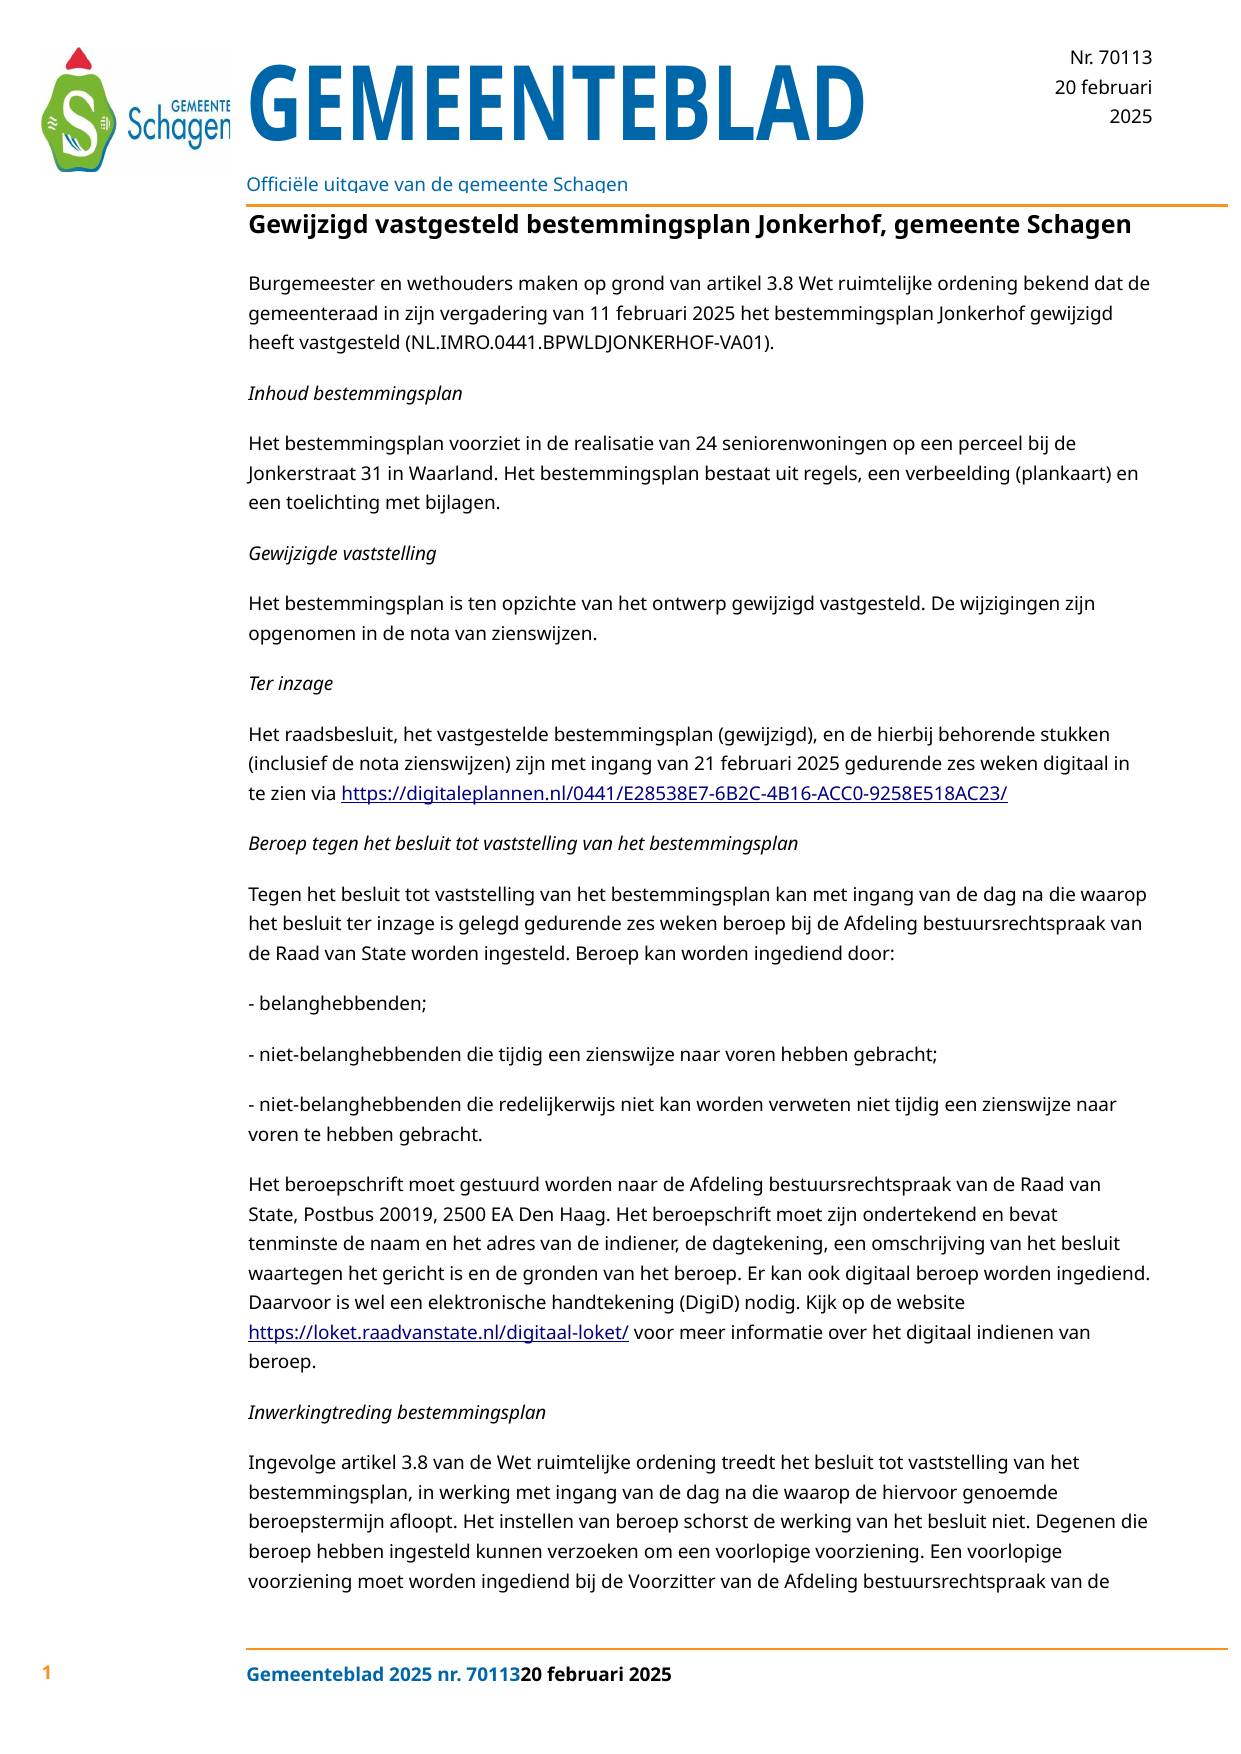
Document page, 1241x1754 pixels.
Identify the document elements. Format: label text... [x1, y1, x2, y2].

text Inhoud bestemmingsplan [248, 380, 1152, 406]
text Het bestemmingsplan is ten opzichte van het ontwerp gewijzigd vastgesteld. De wijzigingen zijn opgenomen in de nota van zienswijzen. [248, 590, 1152, 646]
text Burgemeester en wethouders maken op grond van artikel 3.8 Wet ruimtelijke ordening bekend dat de gemeenteraad in zijn vergadering van 11 februari 2025 het bestemmingsplan Jonkerhof gewijzigd heeft vastgesteld (NL.IMRO.0441.BPWLDJONKERHOF-VA01). [248, 270, 1152, 355]
text Beroep tegen het besluit tot vaststelling van het bestemmingsplan [248, 830, 1152, 856]
text Het bestemmingsplan voorziet in de realisatie van 24 seniorenwoningen op een perceel bij de Jonkerstraat 31 in Waarland. Het bestemmingsplan bestaat uit regels, een verbeelding (plankaart) en een toelichting met bijlagen. [248, 430, 1152, 515]
text - belanghebbenden; [248, 990, 1152, 1016]
text Gewijzigd vastgesteld bestemmingsplan Jonkerhof, gemeente Schagen [248, 207, 1152, 241]
text Het raadsbesluit, het vastgestelde bestemmingsplan (gewijzigd), en de hierbij behorende stukken (inclusief de nota zienswijzen) zijn met ingang van 21 februari 2025 gedurende zes weken digitaal in te zien via https://digitaleplannen.nl/0441/E28538E7-6B2C-4B16-ACC0-9258E518AC23/ [248, 721, 1152, 806]
text Inwerkingtreding bestemmingsplan [248, 1399, 1152, 1425]
text - niet-belanghebbenden die tijdig een zienswijze naar voren hebben gebracht; [248, 1041, 1152, 1066]
text Gewijzigde vaststelling [248, 540, 1152, 566]
text Ter inzage [248, 670, 1152, 696]
picture [41, 47, 231, 172]
text Tegen het besluit tot vaststelling van het bestemmingsplan kan met ingang van de dag na die waarop het besluit ter inzage is gelegd gedurende zes weken beroep bij de Afdeling bestuursrechtspraak van de Raad van State worden ingesteld. Beroep kan worden ingediend door: [248, 881, 1152, 966]
text Het beroepschrift moet gestuurd worden naar de Afdeling bestuursrechtspraak van de Raad van State, Postbus 20019, 2500 EA Den Haag. Het beroepschrift moet zijn ondertekend en bevat tenminste de naam en het adres van de indiener, de dagtekening, een omschrijving van het besluit waartegen het gericht is en de gronden van het beroep. Er kan ook digitaal beroep worden ingediend. Daarvoor is wel een elektronische handtekening (DigiD) nodig. Kijk op de website https://loket.raadvanstate.nl/digitaal-loket/ voor meer informatie over het digitaal indienen van beroep. [248, 1171, 1152, 1374]
text - niet-belanghebbenden die redelijkerwijs niet kan worden verweten niet tijdig een zienswijze naar voren te hebben gebracht. [248, 1091, 1152, 1146]
text Ingevolge artikel 3.8 van de Wet ruimtelijke ordening treedt het besluit tot vaststelling van het bestemmingsplan, in werking met ingang van de dag na die waarop de hiervoor genoemde beroepstermijn afloopt. Het instellen van beroep schorst de werking van het besluit niet. Degenen die beroep hebben ingesteld kunnen verzoeken om een voorlopige voorziening. Een voorlopige voorziening moet worden ingediend bij de Voorzitter van de Afdeling bestuursrechtspraak van de [248, 1449, 1152, 1593]
